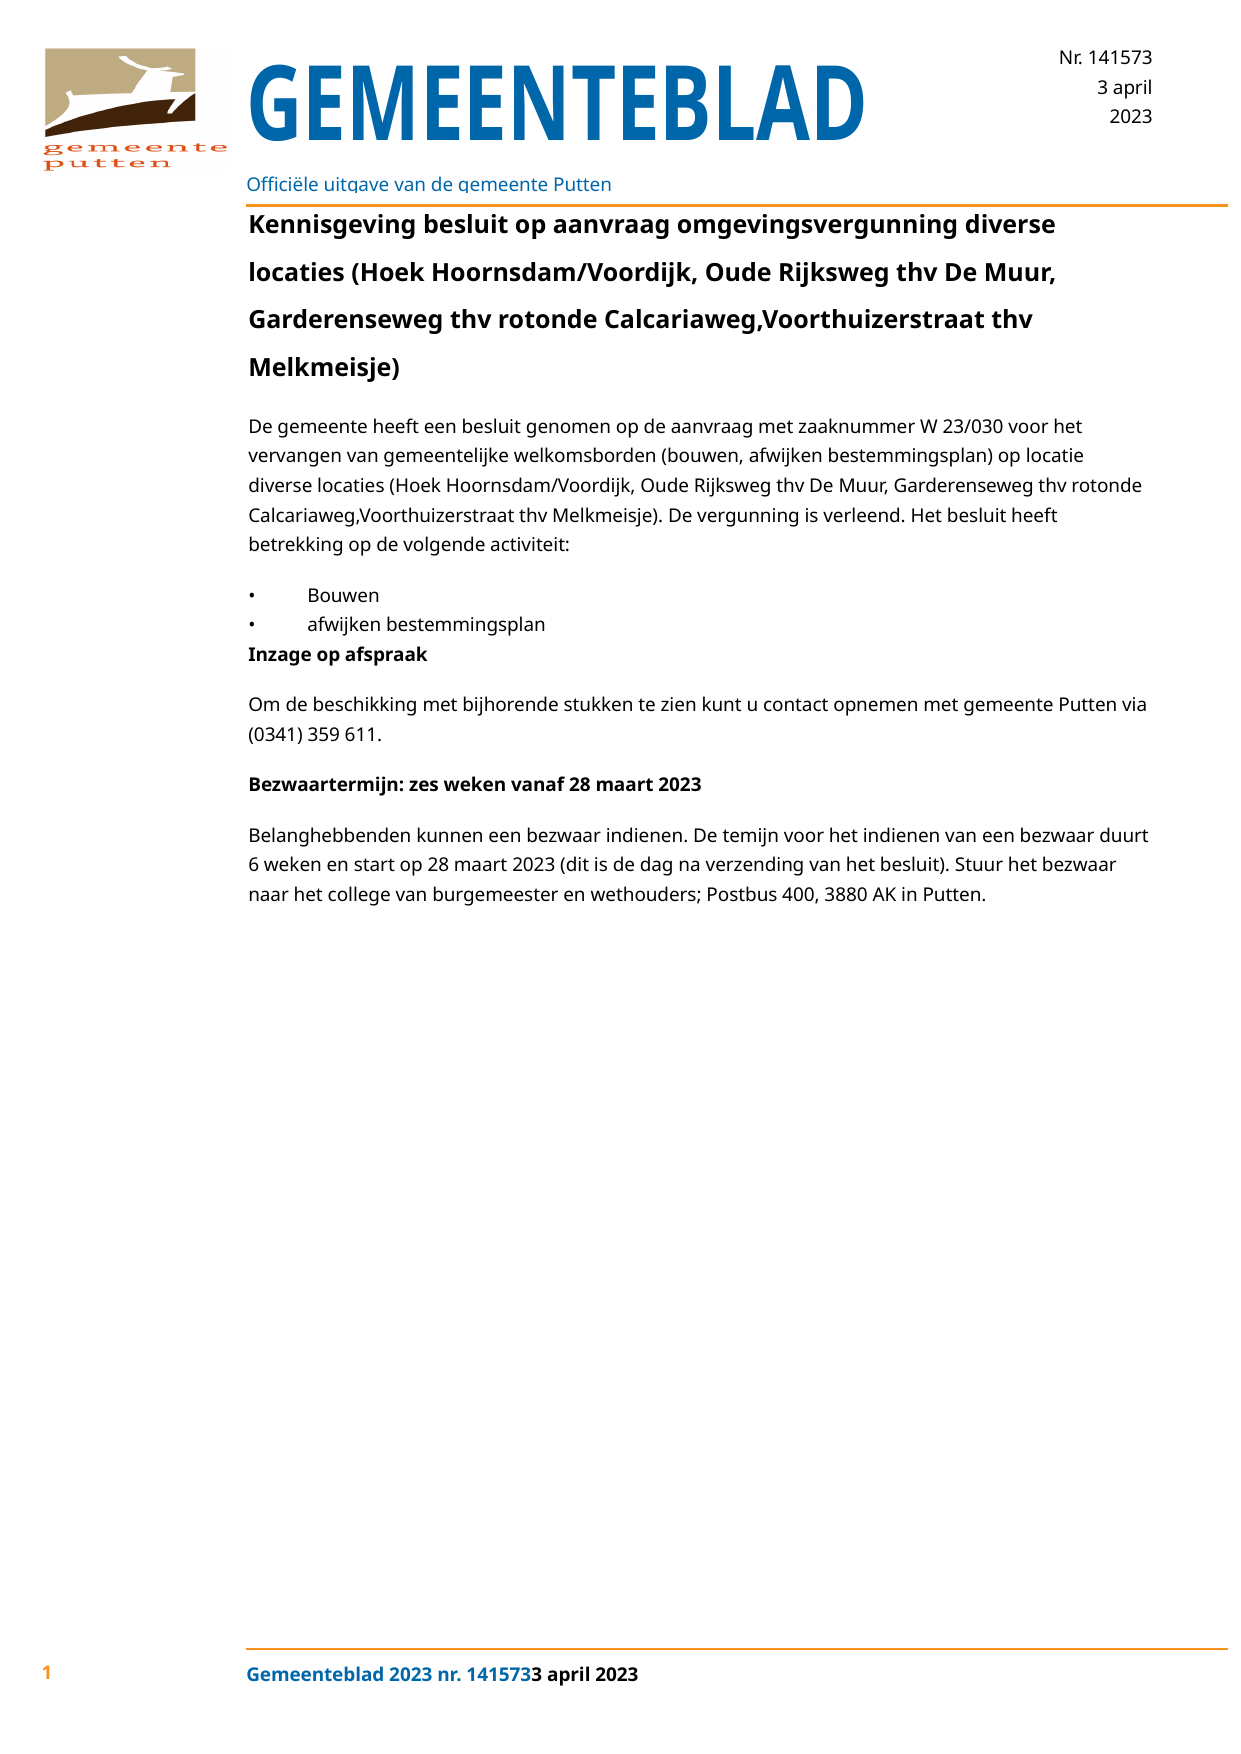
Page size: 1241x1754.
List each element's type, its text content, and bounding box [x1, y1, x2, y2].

text Bezwaartermijn: zes weken vanaf 28 maart 2023 [248, 771, 1152, 797]
picture [41, 47, 231, 172]
text Inzage op afspraak [248, 641, 1152, 667]
text Belanghebbenden kunnen een bezwaar indienen. De temijn voor het indienen van een bezwaar duurt 6 weken en start op 28 maart 2023 (dit is de dag na verzending van het besluit). Stuur het bezwaar naar het college van burgemeester en wethouders; Postbus 400, 3880 AK in Putten. [248, 822, 1152, 907]
list afwijken bestemmingsplan [248, 611, 1152, 637]
text Kennisgeving besluit op aanvraag omgevingsvergunning diverse locaties (Hoek Hoornsdam/Voordijk, Oude Rijksweg thv De Muur, Garderenseweg thv rotonde Calcariaweg,Voorthuizerstraat thv Melkmeisje) [248, 207, 1152, 384]
list Bouwen [248, 582, 1152, 608]
text De gemeente heeft een besluit genomen op de aanvraag met zaaknummer W 23/030 voor het vervangen van gemeentelijke welkomsborden (bouwen, afwijken bestemmingsplan) op locatie diverse locaties (Hoek Hoornsdam/Voordijk, Oude Rijksweg thv De Muur, Garderenseweg thv rotonde Calcariaweg,Voorthuizerstraat thv Melkmeisje). De vergunning is verleend. Het besluit heeft betrekking op de volgende activiteit: [248, 413, 1152, 557]
text Om de beschikking met bijhorende stukken te zien kunt u contact opnemen met gemeente Putten via (0341) 359 611. [248, 691, 1152, 747]
